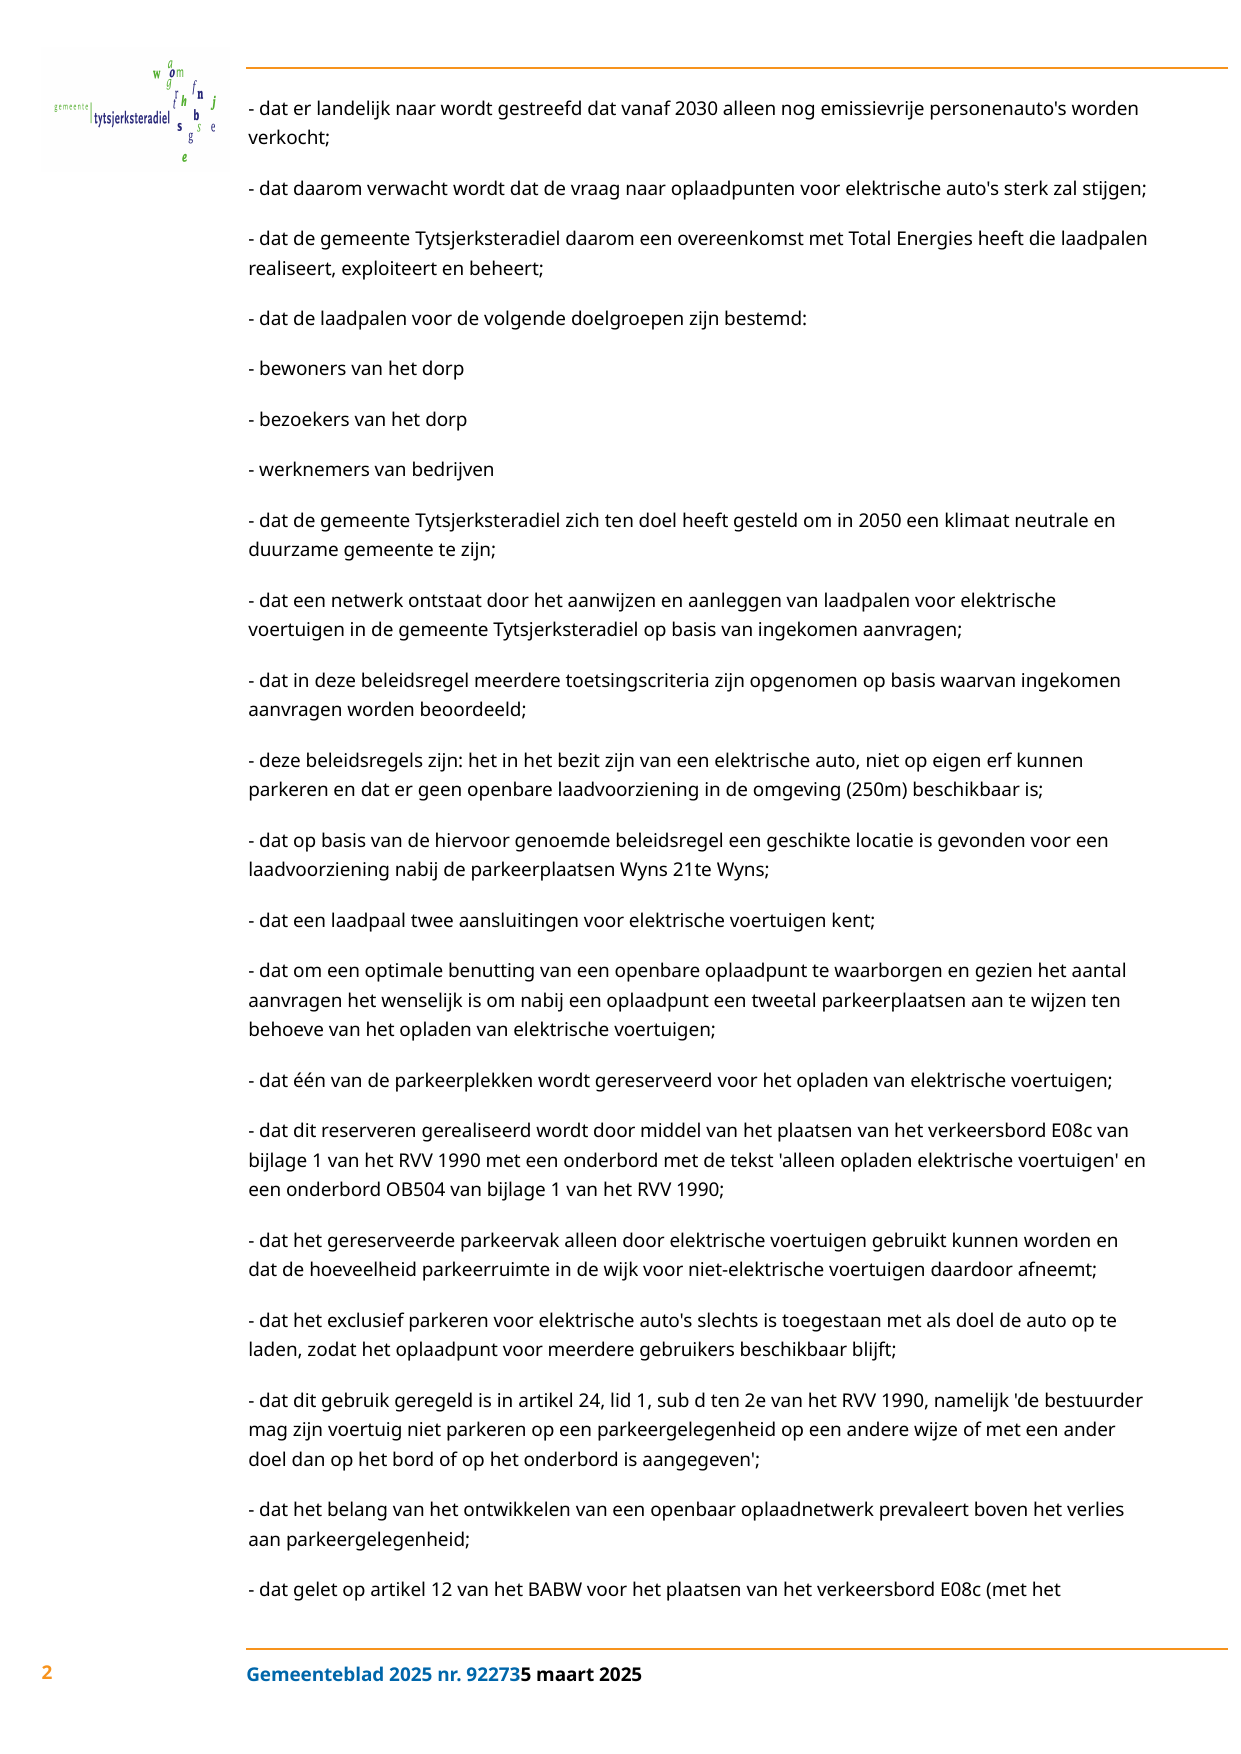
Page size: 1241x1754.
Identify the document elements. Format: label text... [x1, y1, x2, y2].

text - bezoekers van het dorp [248, 406, 1152, 432]
text - dat om een optimale benutting van een openbare oplaadpunt te waarborgen en gezien het aantal aanvragen het wenselijk is om nabij een oplaadpunt een tweetal parkeerplaatsen aan te wijzen ten behoeve van het opladen van elektrische voertuigen; [248, 957, 1152, 1042]
text - dat de gemeente Tytsjerksteradiel zich ten doel heeft gesteld om in 2050 een klimaat neutrale en duurzame gemeente te zijn; [248, 507, 1152, 562]
text - dat dit reserveren gerealiseerd wordt door middel van het plaatsen van het verkeersbord E08c van bijlage 1 van het RVV 1990 met een onderbord met de tekst 'alleen opladen elektrische voertuigen' en een onderbord OB504 van bijlage 1 van het RVV 1990; [248, 1117, 1152, 1202]
text - dat er landelijk naar wordt gestreefd dat vanaf 2030 alleen nog emissievrije personenauto's worden verkocht; [248, 95, 1152, 150]
text - deze beleidsregels zijn: het in het bezit zijn van een elektrische auto, niet op eigen erf kunnen parkeren en dat er geen openbare laadvoorziening in de omgeving (250m) beschikbaar is; [248, 747, 1152, 802]
text - dat het belang van het ontwikkelen van een openbaar oplaadnetwerk prevaleert boven het verlies aan parkeergelegenheid; [248, 1496, 1152, 1552]
text - dat dit gebruik geregeld is in artikel 24, lid 1, sub d ten 2e van het RVV 1990, namelijk 'de bestuurder mag zijn voertuig niet parkeren op een parkeergelegenheid op een andere wijze of met een ander doel dan op het bord of op het onderbord is aangegeven'; [248, 1387, 1152, 1472]
text - dat in deze beleidsregel meerdere toetsingscriteria zijn opgenomen op basis waarvan ingekomen aanvragen worden beoordeeld; [248, 667, 1152, 722]
text - dat daarom verwacht wordt dat de vraag naar oplaadpunten voor elektrische auto's sterk zal stijgen; [248, 175, 1152, 201]
text - dat het gereserveerde parkeervak alleen door elektrische voertuigen gebruikt kunnen worden en dat de hoeveelheid parkeerruimte in de wijk voor niet-elektrische voertuigen daardoor afneemt; [248, 1227, 1152, 1282]
text - dat één van de parkeerplekken wordt gereserveerd voor het opladen van elektrische voertuigen; [248, 1067, 1152, 1093]
text - werknemers van bedrijven [248, 456, 1152, 482]
text - bewoners van het dorp [248, 356, 1152, 381]
text - dat het exclusief parkeren voor elektrische auto's slechts is toegestaan met als doel de auto op te laden, zodat het oplaadpunt voor meerdere gebruikers beschikbaar blijft; [248, 1307, 1152, 1362]
text - dat een netwerk ontstaat door het aanwijzen en aanleggen van laadpalen voor elektrische voertuigen in de gemeente Tytsjerksteradiel op basis van ingekomen aanvragen; [248, 587, 1152, 642]
text - dat op basis van de hiervoor genoemde beleidsregel een geschikte locatie is gevonden voor een laadvoorziening nabij de parkeerplaatsen Wyns 21te Wyns; [248, 827, 1152, 882]
picture [41, 47, 231, 172]
text - dat gelet op artikel 12 van het BABW voor het plaatsen van het verkeersbord E08c (met het [248, 1576, 1152, 1602]
text - dat een laadpaal twee aansluitingen voor elektrische voertuigen kent; [248, 907, 1152, 933]
text - dat de gemeente Tytsjerksteradiel daarom een overeenkomst met Total Energies heeft die laadpalen realiseert, exploiteert en beheert; [248, 225, 1152, 281]
text - dat de laadpalen voor de volgende doelgroepen zijn bestemd: [248, 305, 1152, 331]
